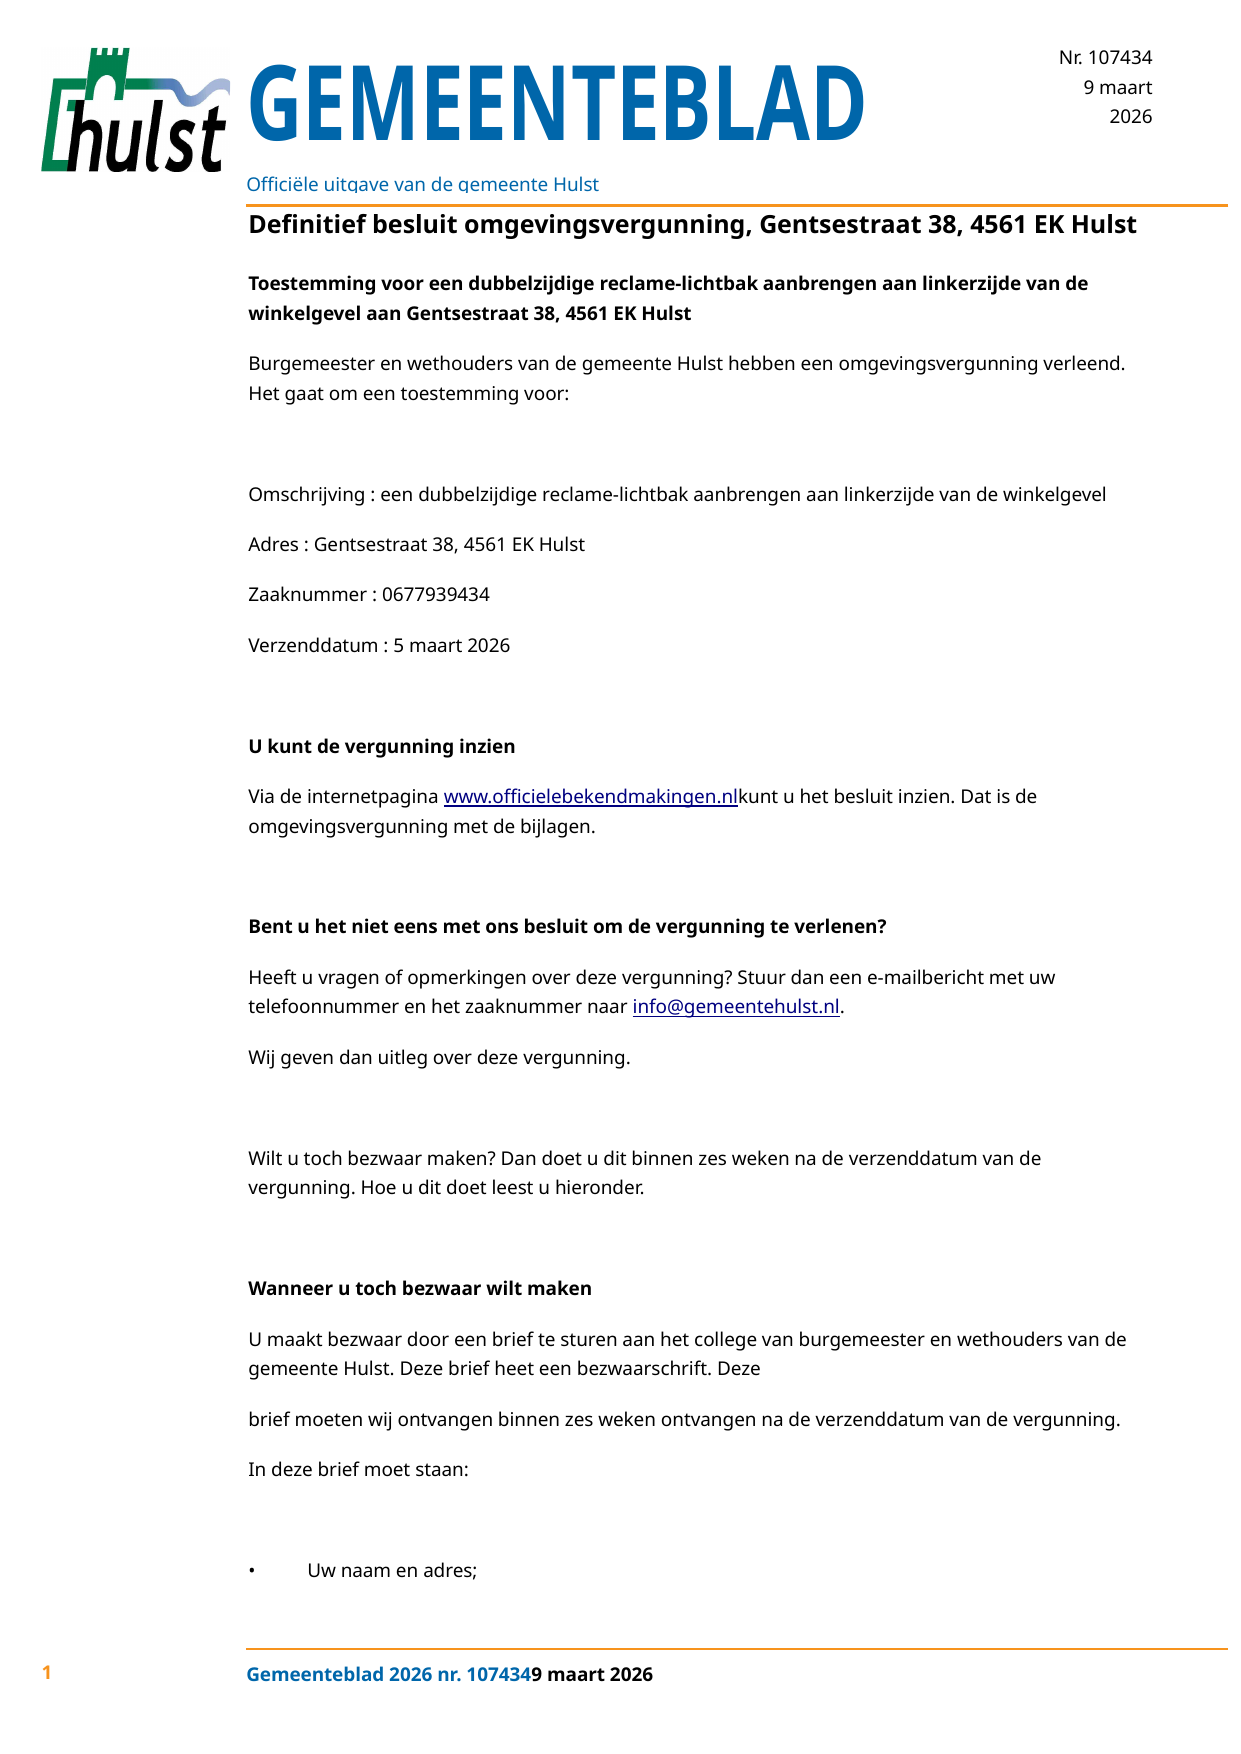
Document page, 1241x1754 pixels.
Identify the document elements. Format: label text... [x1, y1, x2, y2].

list Uw naam en adres; [248, 1557, 1152, 1583]
picture [41, 47, 231, 172]
text Definitief besluit omgevingsvergunning, Gentsestraat 38, 4561 EK Hulst [248, 207, 1152, 241]
text Wanneer u toch bezwaar wilt maken [248, 1275, 1152, 1301]
text brief moeten wij ontvangen binnen zes weken ontvangen na de verzenddatum van de vergunning. [248, 1406, 1152, 1431]
text Heeft u vragen of opmerkingen over deze vergunning? Stuur dan een e-mailbericht met uw telefoonnummer en het zaaknummer naar info@gemeentehulst.nl. [248, 964, 1152, 1019]
text U kunt de vergunning inzien [248, 733, 1152, 758]
text Bent u het niet eens met ons besluit om de vergunning te verlenen? [248, 914, 1152, 939]
text Adres : Gentsestraat 38, 4561 EK Hulst [248, 531, 1152, 557]
text Toestemming voor een dubbelzijdige reclame-lichtbak aanbrengen aan linkerzijde van de winkelgevel aan Gentsestraat 38, 4561 EK Hulst [248, 270, 1152, 326]
text Wij geven dan uitleg over deze vergunning. [248, 1044, 1152, 1070]
text Burgemeester en wethouders van de gemeente Hulst hebben een omgevingsvergunning verleend. Het gaat om een toestemming voor: [248, 350, 1152, 406]
text Verzenddatum : 5 maart 2026 [248, 632, 1152, 658]
text U maakt bezwaar door een brief te sturen aan het college van burgemeester en wethouders van de gemeente Hulst. Deze brief heet een bezwaarschrift. Deze [248, 1326, 1152, 1381]
text In deze brief moet staan: [248, 1456, 1152, 1482]
text Zaaknummer : 0677939434 [248, 582, 1152, 607]
text Via de internetpagina www.officielebekendmakingen.nlkunt u het besluit inzien. Dat is de omgevingsvergunning met de bijlagen. [248, 783, 1152, 838]
text Wilt u toch bezwaar maken? Dan doet u dit binnen zes weken na de verzenddatum van de vergunning. Hoe u dit doet leest u hieronder. [248, 1145, 1152, 1200]
text Omschrijving : een dubbelzijdige reclame-lichtbak aanbrengen aan linkerzijde van de winkelgevel [248, 481, 1152, 506]
